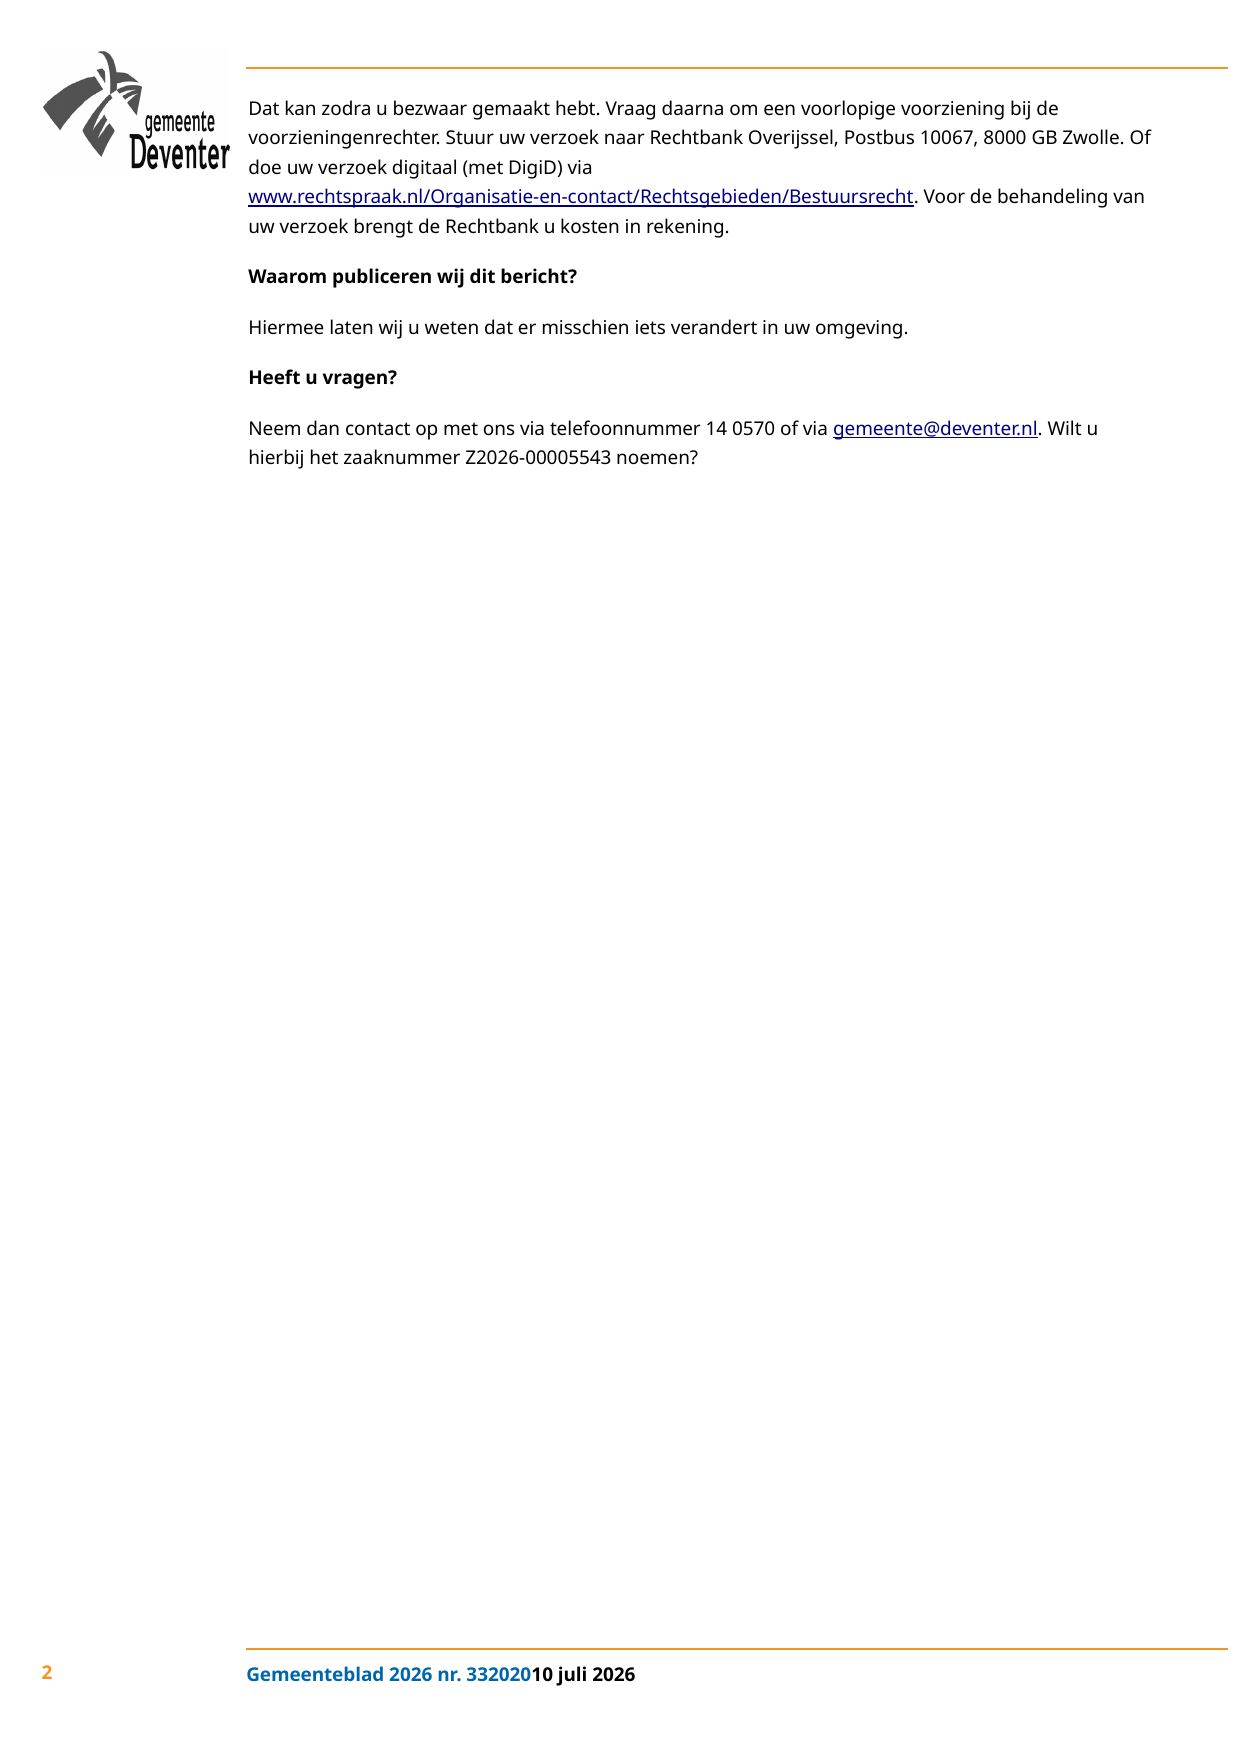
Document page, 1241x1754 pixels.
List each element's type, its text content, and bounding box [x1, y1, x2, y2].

text Neem dan contact op met ons via telefoonnummer 14 0570 of via gemeente@deventer.nl. Wilt u hierbij het zaaknummer Z2026-00005543 noemen? [248, 415, 1152, 470]
picture [41, 47, 231, 172]
text Heeft u vragen? [248, 364, 1152, 390]
text Dat kan zodra u bezwaar gemaakt hebt. Vraag daarna om een voorlopige voorziening bij de voorzieningenrechter. Stuur uw verzoek naar Rechtbank Overijssel, Postbus 10067, 8000 GB Zwolle. Of doe uw verzoek digitaal (met DigiD) via www.rechtspraak.nl/Organisatie-en-contact/Rechtsgebieden/Bestuursrecht. Voor de behandeling van uw verzoek brengt de Rechtbank u kosten in rekening. [248, 95, 1152, 239]
text Waarom publiceren wij dit bericht? [248, 263, 1152, 289]
text Hiermee laten wij u weten dat er misschien iets verandert in uw omgeving. [248, 314, 1152, 340]
